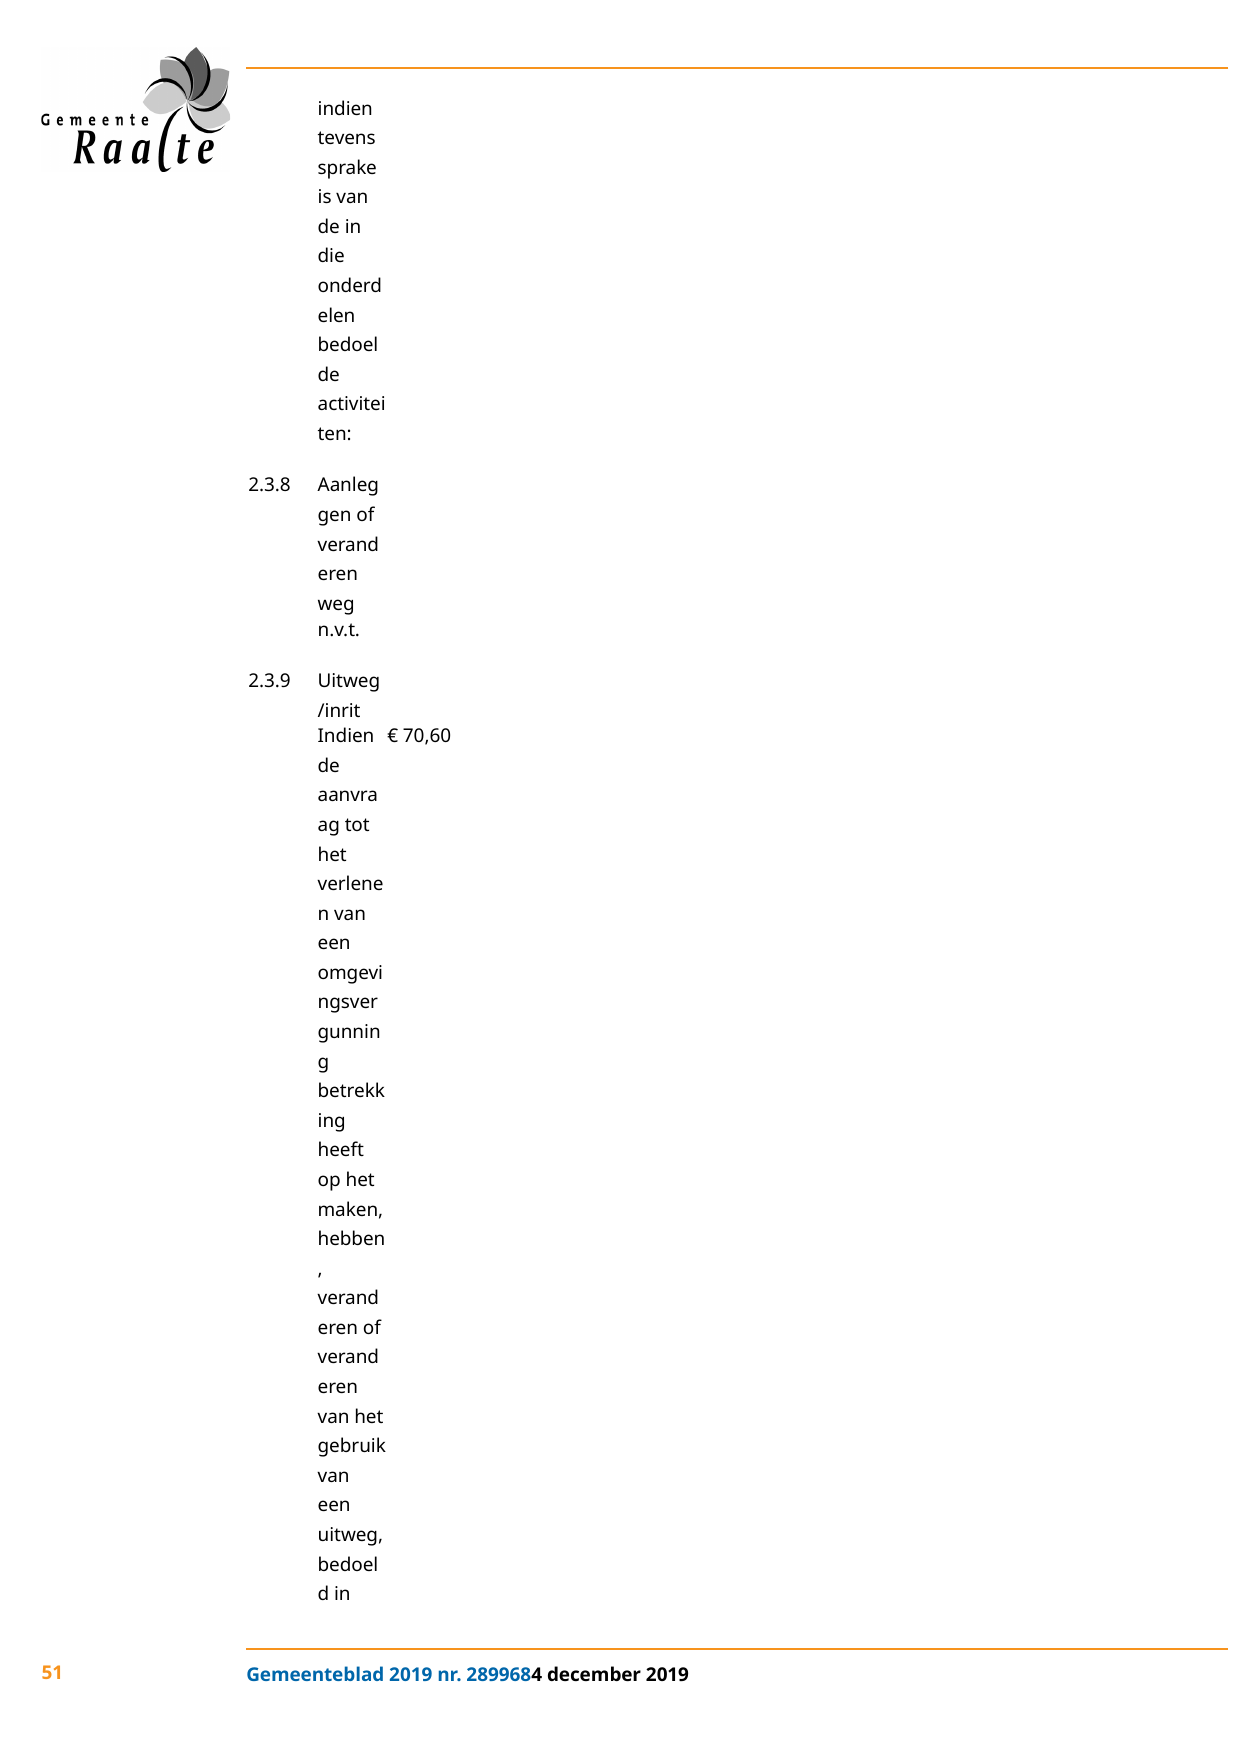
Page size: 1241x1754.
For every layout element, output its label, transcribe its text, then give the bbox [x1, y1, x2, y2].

table_cell [318, 641, 387, 667]
table_cell Indien de aanvraag tot het verlenen van een omgevingsvergunning betrekking heeft op het maken, hebben, veranderen of veranderen van het gebruik van een uitweg, bedoeld in [318, 723, 387, 1606]
table_cell n.v.t. [318, 616, 387, 641]
table_cell [387, 667, 456, 722]
table_cell [248, 723, 317, 1606]
table_cell indien tevens sprake is van de in die onderdelen bedoelde activiteiten: [318, 95, 387, 446]
table_cell Aanleggen of veranderen weg [318, 472, 387, 616]
table_cell [248, 641, 317, 667]
table_cell [387, 95, 456, 446]
table_cell [387, 472, 456, 616]
table_cell € 70,60 [387, 723, 456, 1606]
table_cell [387, 641, 456, 667]
table_cell [248, 616, 317, 641]
table_cell [248, 95, 317, 446]
table_cell 2.3.8 [248, 472, 317, 616]
table_cell [387, 446, 456, 472]
table_cell [318, 446, 387, 472]
table_cell [248, 446, 317, 472]
picture [41, 47, 231, 172]
table_cell [387, 616, 456, 641]
table_cell 2.3.9 [248, 667, 317, 722]
table_cell Uitweg/inrit [318, 667, 387, 722]
